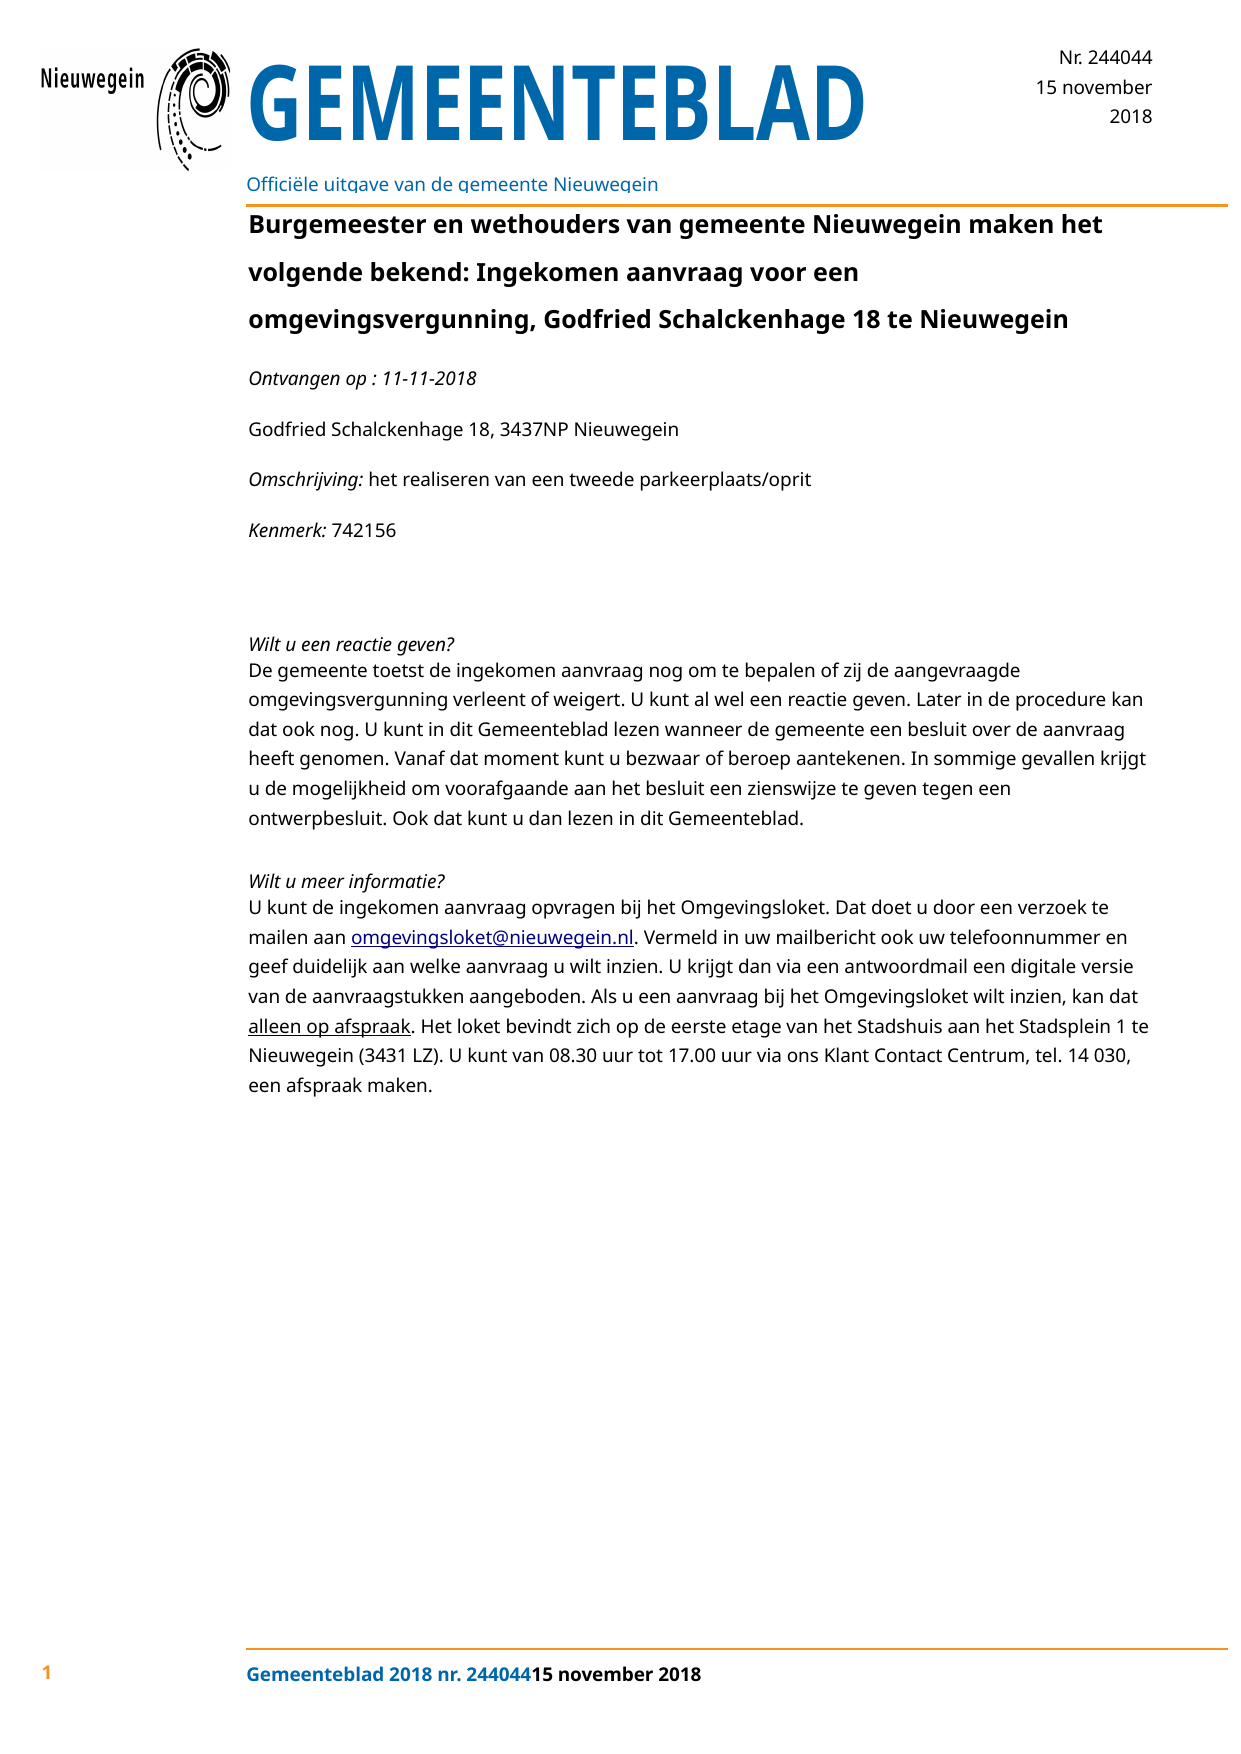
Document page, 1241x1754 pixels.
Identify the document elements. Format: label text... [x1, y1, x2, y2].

text De gemeente toetst de ingekomen aanvraag nog om te bepalen of zij de aangevraagde omgevingsvergunning verleent of weigert. U kunt al wel een reactie geven. Later in de procedure kan dat ook nog. U kunt in dit Gemeenteblad lezen wanneer de gemeente een besluit over de aanvraag heeft genomen. Vanaf dat moment kunt u bezwaar of beroep aantekenen. In sommige gevallen krijgt u de mogelijkheid om voorafgaande aan het besluit een zienswijze te geven tegen een ontwerpbesluit. Ook dat kunt u dan lezen in dit Gemeenteblad. [248, 657, 1152, 831]
text Omschrijving: het realiseren van een tweede parkeerplaats/oprit [248, 466, 1152, 492]
text Wilt u meer informatie? [248, 869, 1152, 894]
text Wilt u een reactie geven? [248, 631, 1152, 657]
text Godfried Schalckenhage 18, 3437NP Nieuwegein [248, 416, 1152, 442]
picture [41, 47, 231, 172]
text Burgemeester en wethouders van gemeente Nieuwegein maken het volgende bekend: Ingekomen aanvraag voor een omgevingsvergunning, Godfried Schalckenhage 18 te Nieuwegein [248, 207, 1152, 336]
text Kenmerk: 742156 [248, 517, 1152, 542]
text U kunt de ingekomen aanvraag opvragen bij het Omgevingsloket. Dat doet u door een verzoek te mailen aan omgevingsloket@nieuwegein.nl. Vermeld in uw mailbericht ook uw telefoonnummer en geef duidelijk aan welke aanvraag u wilt inzien. U krijgt dan via een antwoordmail een digitale versie van de aanvraagstukken aangeboden. Als u een aanvraag bij het Omgevingsloket wilt inzien, kan dat alleen op afspraak. Het loket bevindt zich op de eerste etage van het Stadshuis aan het Stadsplein 1 te Nieuwegein (3431 LZ). U kunt van 08.30 uur tot 17.00 uur via ons Klant Contact Centrum, tel. 14 030, een afspraak maken. [248, 894, 1152, 1098]
text Ontvangen op : 11-11-2018 [248, 366, 1152, 391]
